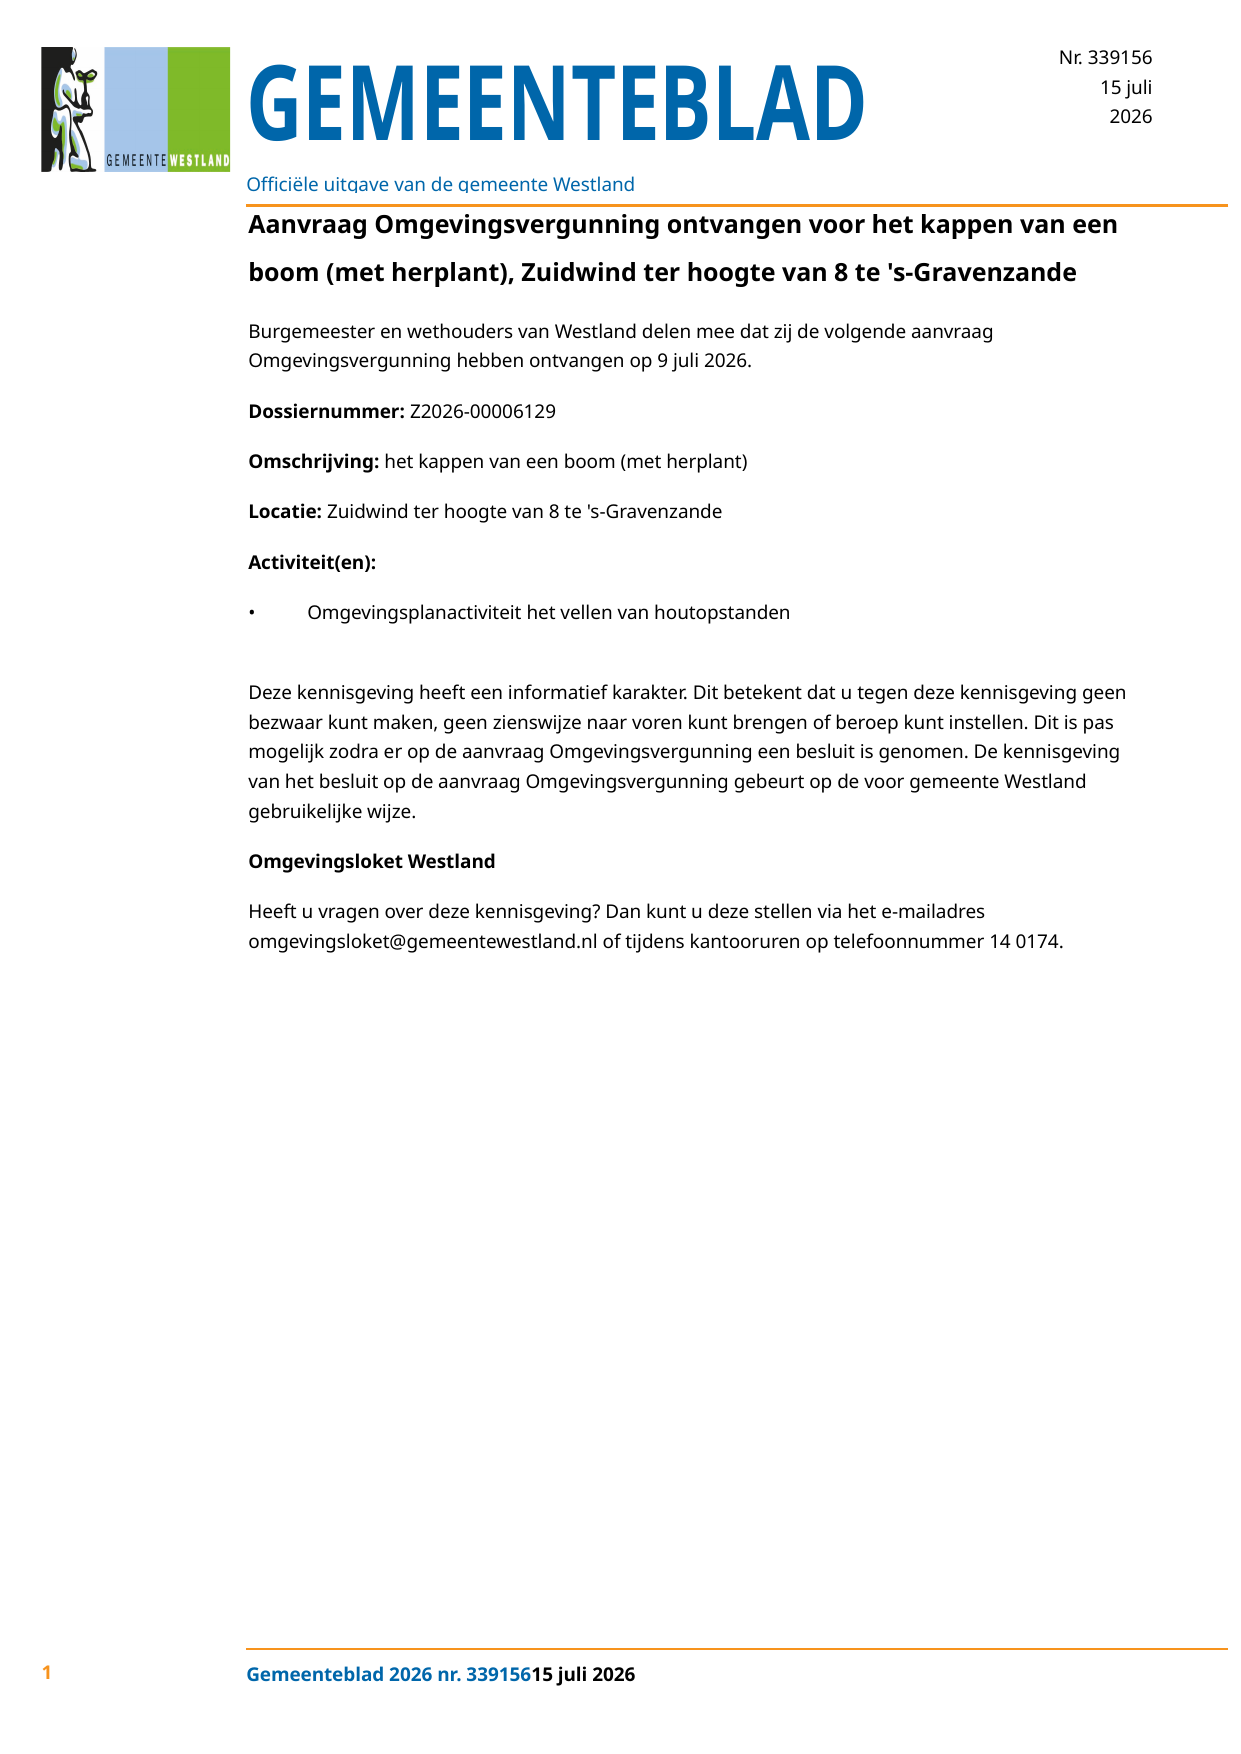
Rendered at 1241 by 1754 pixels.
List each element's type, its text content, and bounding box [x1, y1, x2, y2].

text Heeft u vragen over deze kennisgeving? Dan kunt u deze stellen via het e-mailadres omgevingsloket@gemeentewestland.nl of tijdens kantooruren op telefoonnummer 14 0174. [248, 899, 1152, 954]
text Burgemeester en wethouders van Westland delen mee dat zij de volgende aanvraag Omgevingsvergunning hebben ontvangen op 9 juli 2026. [248, 318, 1152, 373]
text Deze kennisgeving heeft een informatief karakter. Dit betekent dat u tegen deze kennisgeving geen bezwaar kunt maken, geen zienswijze naar voren kunt brengen of beroep kunt instellen. Dit is pas mogelijk zodra er op de aanvraag Omgevingsvergunning een besluit is genomen. De kennisgeving van het besluit op de aanvraag Omgevingsvergunning gebeurt op de voor gemeente Westland gebruikelijke wijze. [248, 679, 1152, 824]
picture [41, 47, 231, 172]
text Dossiernummer: Z2026-00006129 [248, 398, 1152, 424]
text Aanvraag Omgevingsvergunning ontvangen voor het kappen van een boom (met herplant), Zuidwind ter hoogte van 8 te 's-Gravenzande [248, 207, 1152, 288]
text Omgevingsloket Westland [248, 848, 1152, 874]
list Omgevingsplanactiviteit het vellen van houtopstanden [248, 599, 1152, 625]
text Activiteit(en): [248, 549, 1152, 575]
text Omschrijving: het kappen van een boom (met herplant) [248, 448, 1152, 474]
text Locatie: Zuidwind ter hoogte van 8 te 's-Gravenzande [248, 499, 1152, 524]
